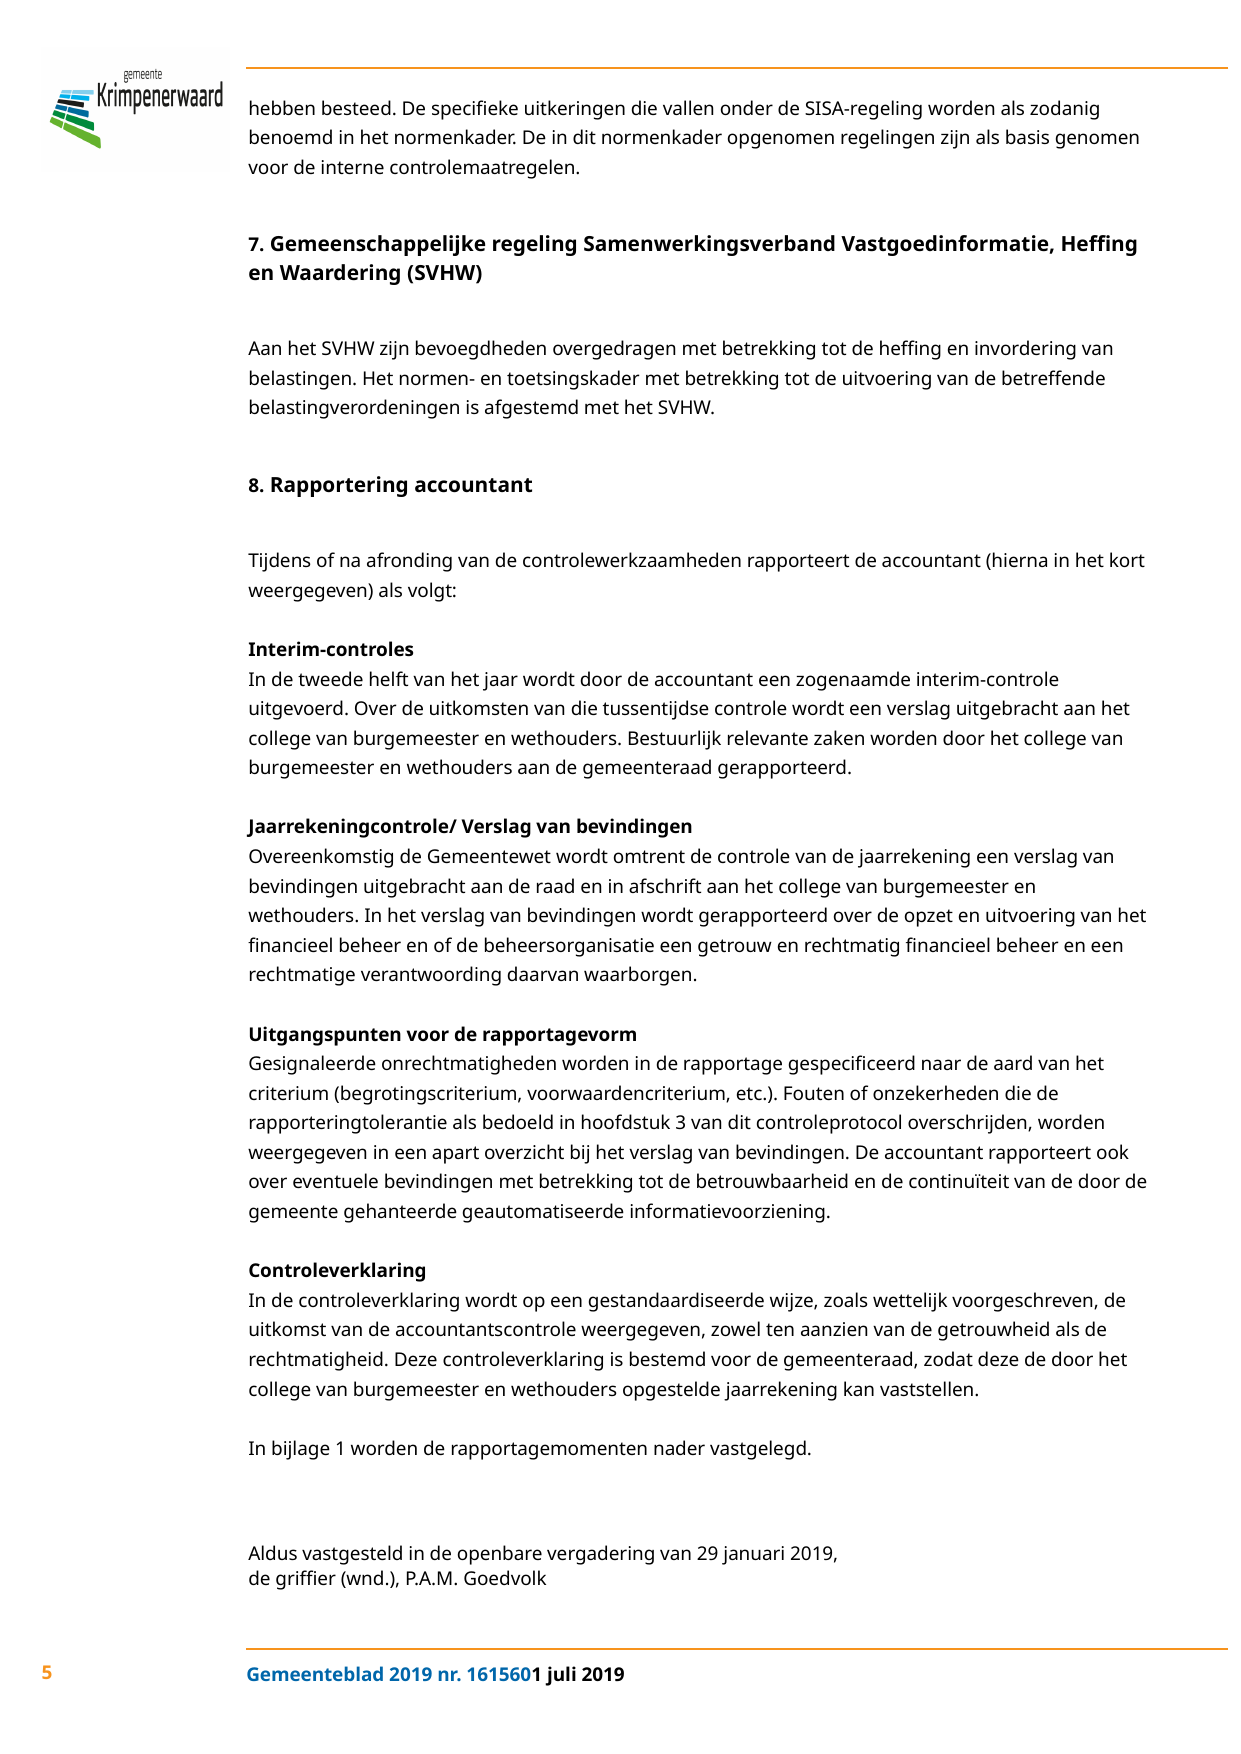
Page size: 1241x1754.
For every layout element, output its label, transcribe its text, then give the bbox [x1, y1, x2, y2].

text Controleverklaring [248, 1257, 1152, 1283]
text In de tweede helft van het jaar wordt door de accountant een zogenaamde interim-controle uitgevoerd. Over de uitkomsten van die tussentijdse controle wordt een verslag uitgebracht aan het college van burgemeester en wethouders. Bestuurlijk relevante zaken worden door het college van burgemeester en wethouders aan de gemeenteraad gerapporteerd. [248, 666, 1152, 780]
picture [41, 47, 231, 172]
text Tijdens of na afronding van de controlewerkzaamheden rapporteert de accountant (hierna in het kort weergegeven) als volgt: [248, 547, 1152, 603]
text Jaarrekeningcontrole/ Verslag van bevindingen [248, 814, 1152, 839]
text In bijlage 1 worden de rapportagemomenten nader vastgelegd. [248, 1435, 1152, 1461]
text hebben besteed. De specifieke uitkeringen die vallen onder de SISA-regeling worden als zodanig benoemd in het normenkader. De in dit normenkader opgenomen regelingen zijn als basis genomen voor de interne controlemaatregelen. [248, 95, 1152, 180]
text Aan het SVHW zijn bevoegdheden overgedragen met betrekking tot de heffing en invordering van belastingen. Het normen- en toetsingskader met betrekking tot de uitvoering van de betreffende belastingverordeningen is afgestemd met het SVHW. [248, 335, 1152, 420]
text Overeenkomstig de Gemeentewet wordt omtrent de controle van de jaarrekening een verslag van bevindingen uitgebracht aan de raad en in afschrift aan het college van burgemeester en wethouders. In het verslag van bevindingen wordt gerapporteerd over de opzet en uitvoering van het financieel beheer en of de beheersorganisatie een getrouw en rechtmatig financieel beheer en een rechtmatige verantwoording daarvan waarborgen. [248, 843, 1152, 987]
text de griffier (wnd.), P.A.M. Goedvolk [248, 1565, 1152, 1591]
text Uitgangspunten voor de rapportagevorm [248, 1021, 1152, 1046]
text Gesignaleerde onrechtmatigheden worden in de rapportage gespecificeerd naar de aard van het criterium (begrotingscriterium, voorwaardencriterium, etc.). Fouten of onzekerheden die de rapporteringtolerantie als bedoeld in hoofdstuk 3 van dit controleprotocol overschrijden, worden weergegeven in een apart overzicht bij het verslag van bevindingen. De accountant rapporteert ook over eventuele bevindingen met betrekking tot de betrouwbaarheid en de continuïteit van de door de gemeente gehanteerde geautomatiseerde informatievoorziening. [248, 1050, 1152, 1224]
text Aldus vastgesteld in de openbare vergadering van 29 januari 2019, [248, 1540, 1152, 1565]
text Interim-controles [248, 636, 1152, 662]
text 8. Rapportering accountant [248, 470, 1152, 498]
text 7. Gemeenschappelijke regeling Samenwerkingsverband Vastgoedinformatie, Heffing en Waardering (SVHW) [248, 229, 1152, 286]
text In de controleverklaring wordt op een gestandaardiseerde wijze, zoals wettelijk voorgeschreven, de uitkomst van de accountantscontrole weergegeven, zowel ten aanzien van de getrouwheid als de rechtmatigheid. Deze controleverklaring is bestemd voor de gemeenteraad, zodat deze de door het college van burgemeester en wethouders opgestelde jaarrekening kan vaststellen. [248, 1287, 1152, 1401]
